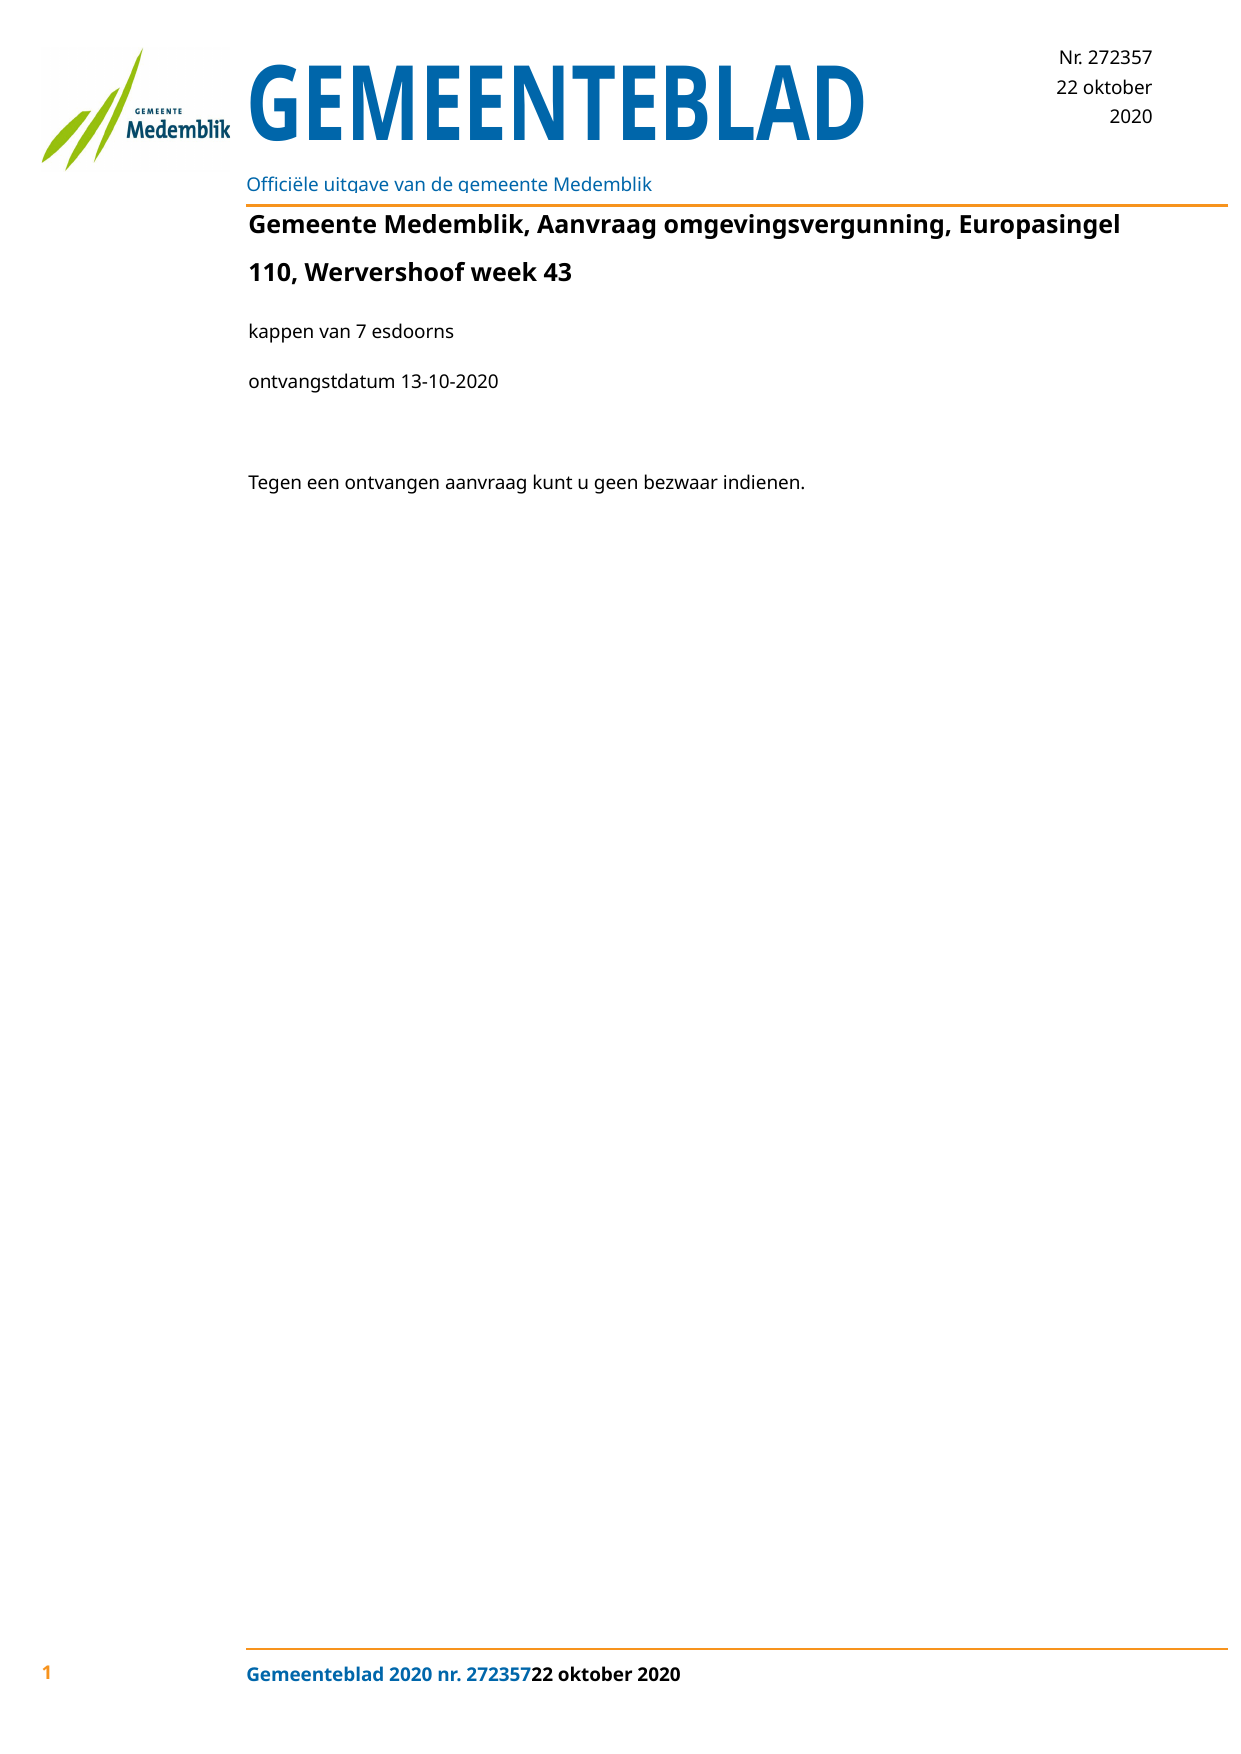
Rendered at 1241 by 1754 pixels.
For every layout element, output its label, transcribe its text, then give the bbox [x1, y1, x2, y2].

picture [41, 47, 231, 172]
text ontvangstdatum 13-10-2020 [248, 368, 1152, 394]
text Tegen een ontvangen aanvraag kunt u geen bezwaar indienen. [248, 469, 1152, 495]
text kappen van 7 esdoorns [248, 318, 1152, 344]
text Gemeente Medemblik, Aanvraag omgevingsvergunning, Europasingel 110, Wervershoof week 43 [248, 207, 1152, 288]
